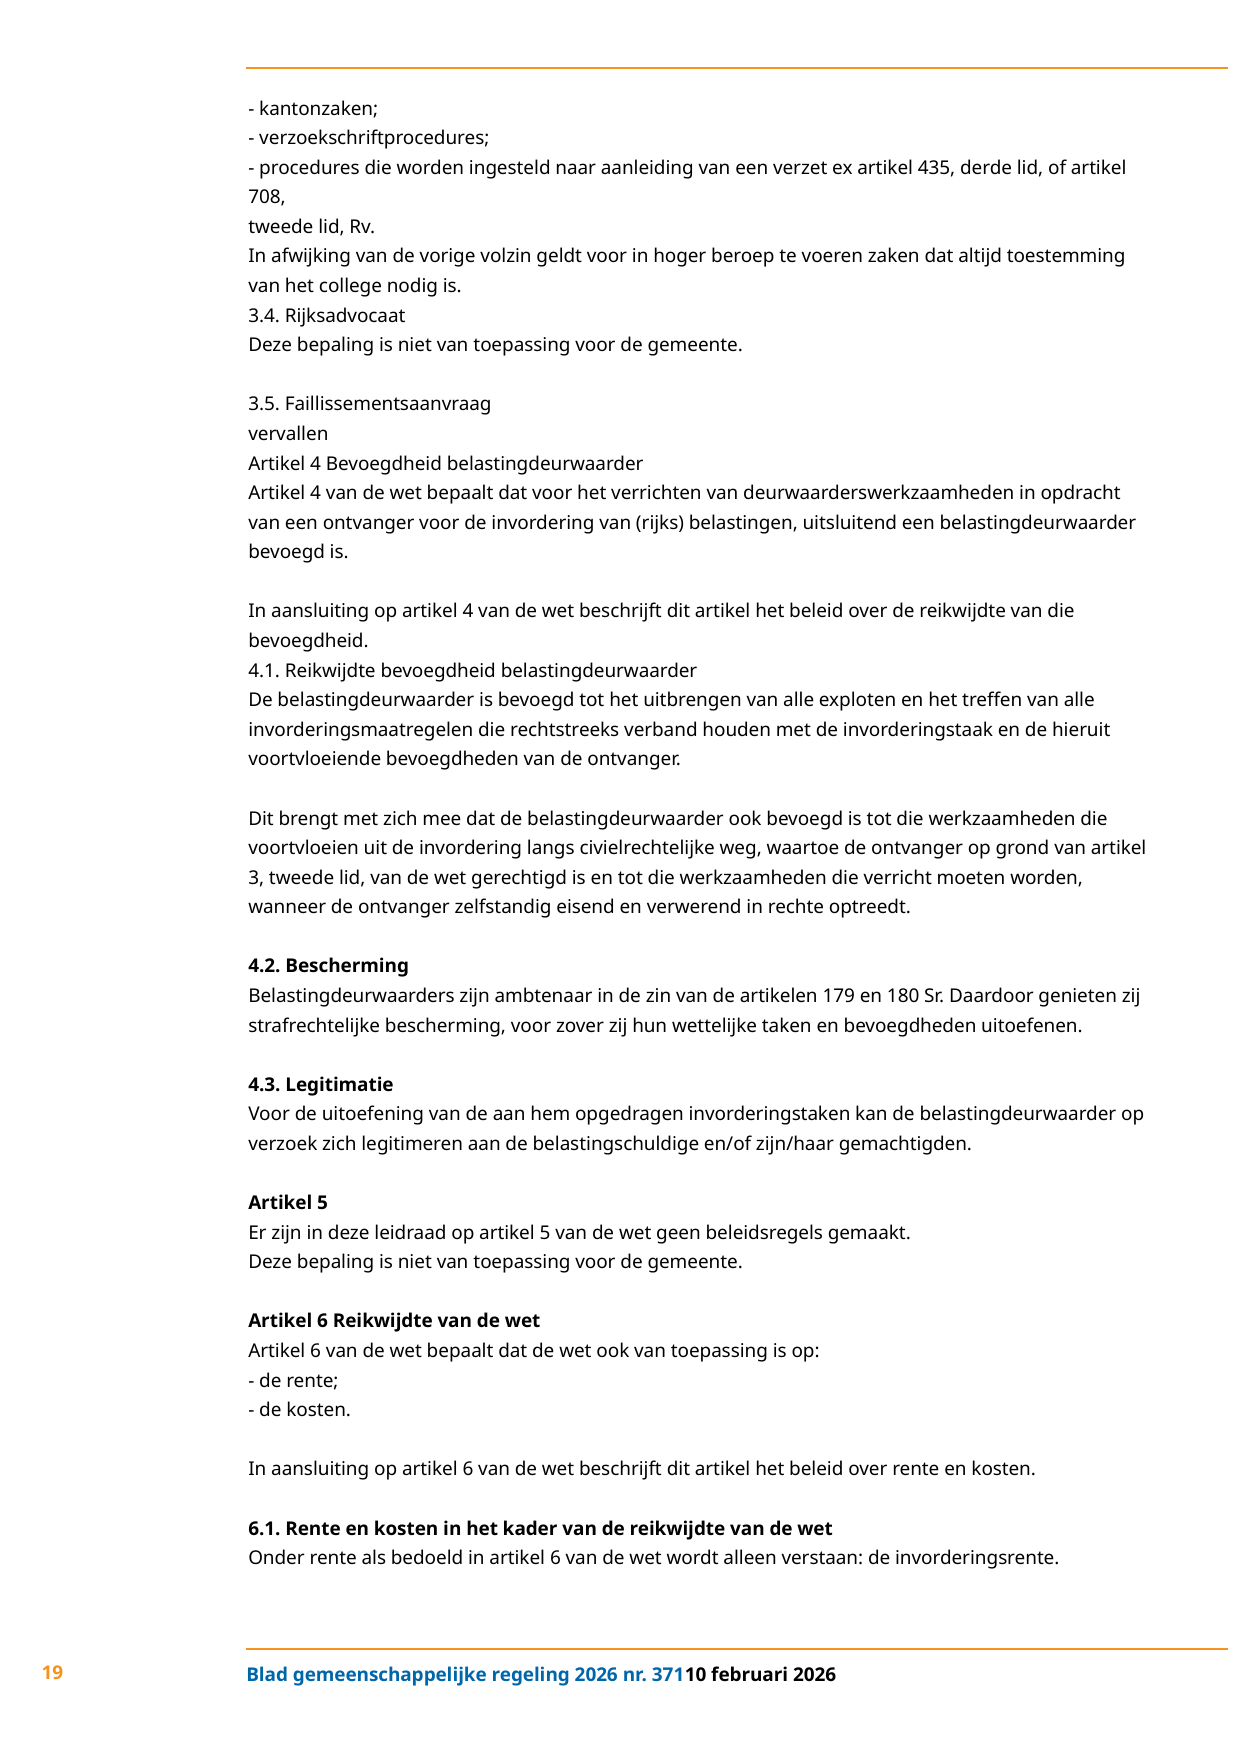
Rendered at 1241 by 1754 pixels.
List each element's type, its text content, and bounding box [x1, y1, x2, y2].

text Artikel 5 [248, 1189, 1152, 1215]
text 3.5. Faillissementsaanvraag [248, 391, 1152, 416]
text 4.2. Bescherming [248, 953, 1152, 978]
text - verzoekschriftprocedures; [248, 124, 1152, 150]
text - procedures die worden ingesteld naar aanleiding van een verzet ex artikel 435, derde lid, of artikel 708, [248, 154, 1152, 209]
text 4.3. Legitimatie [248, 1071, 1152, 1097]
text In afwijking van de vorige volzin geldt voor in hoger beroep te voeren zaken dat altijd toestemming van het college nodig is. [248, 243, 1152, 298]
text tweede lid, Rv. [248, 213, 1152, 239]
text Artikel 4 Bevoegdheid belastingdeurwaarder [248, 450, 1152, 476]
text Deze bepaling is niet van toepassing voor de gemeente. [248, 1248, 1152, 1274]
text Er zijn in deze leidraad op artikel 5 van de wet geen beleidsregels gemaakt. [248, 1219, 1152, 1245]
text De belastingdeurwaarder is bevoegd tot het uitbrengen van alle exploten en het treffen van alle invorderingsmaatregelen die rechtstreeks verband houden met de invorderingstaak en de hieruit voortvloeiende bevoegdheden van de ontvanger. [248, 686, 1152, 771]
text Dit brengt met zich mee dat de belastingdeurwaarder ook bevoegd is tot die werkzaamheden die voortvloeien uit de invordering langs civielrechtelijke weg, waartoe de ontvanger op grond van artikel 3, tweede lid, van de wet gerechtigd is en tot die werkzaamheden die verricht moeten worden, wanneer de ontvanger zelfstandig eisend en verwerend in rechte optreedt. [248, 805, 1152, 919]
text In aansluiting op artikel 6 van de wet beschrijft dit artikel het beleid over rente en kosten. [248, 1456, 1152, 1481]
text Voor de uitoefening van de aan hem opgedragen invorderingstaken kan de belastingdeurwaarder op verzoek zich legitimeren aan de belastingschuldige en/of zijn/haar gemachtigden. [248, 1101, 1152, 1156]
text Deze bepaling is niet van toepassing voor de gemeente. [248, 331, 1152, 357]
text Artikel 6 Reikwijdte van de wet [248, 1308, 1152, 1333]
text Artikel 6 van de wet bepaalt dat de wet ook van toepassing is op: [248, 1337, 1152, 1363]
text vervallen [248, 420, 1152, 446]
text - de kosten. [248, 1396, 1152, 1422]
text Belastingdeurwaarders zijn ambtenaar in de zin van de artikelen 179 en 180 Sr. Daardoor genieten zij strafrechtelijke bescherming, voor zover zij hun wettelijke taken en bevoegdheden uitoefenen. [248, 982, 1152, 1038]
text Onder rente als bedoeld in artikel 6 van de wet wordt alleen verstaan: de invorderingsrente. [248, 1544, 1152, 1570]
text Artikel 4 van de wet bepaalt dat voor het verrichten van deurwaarderswerkzaamheden in opdracht van een ontvanger voor de invordering van (rijks) belastingen, uitsluitend een belastingdeurwaarder bevoegd is. [248, 479, 1152, 564]
text 3.4. Rijksadvocaat [248, 302, 1152, 328]
text - de rente; [248, 1367, 1152, 1393]
picture [41, 47, 231, 172]
text - kantonzaken; [248, 95, 1152, 121]
text In aansluiting op artikel 4 van de wet beschrijft dit artikel het beleid over de reikwijdte van die bevoegdheid. [248, 598, 1152, 653]
text 4.1. Reikwijdte bevoegdheid belastingdeurwaarder [248, 657, 1152, 683]
text 6.1. Rente en kosten in het kader van de reikwijdte van de wet [248, 1515, 1152, 1541]
